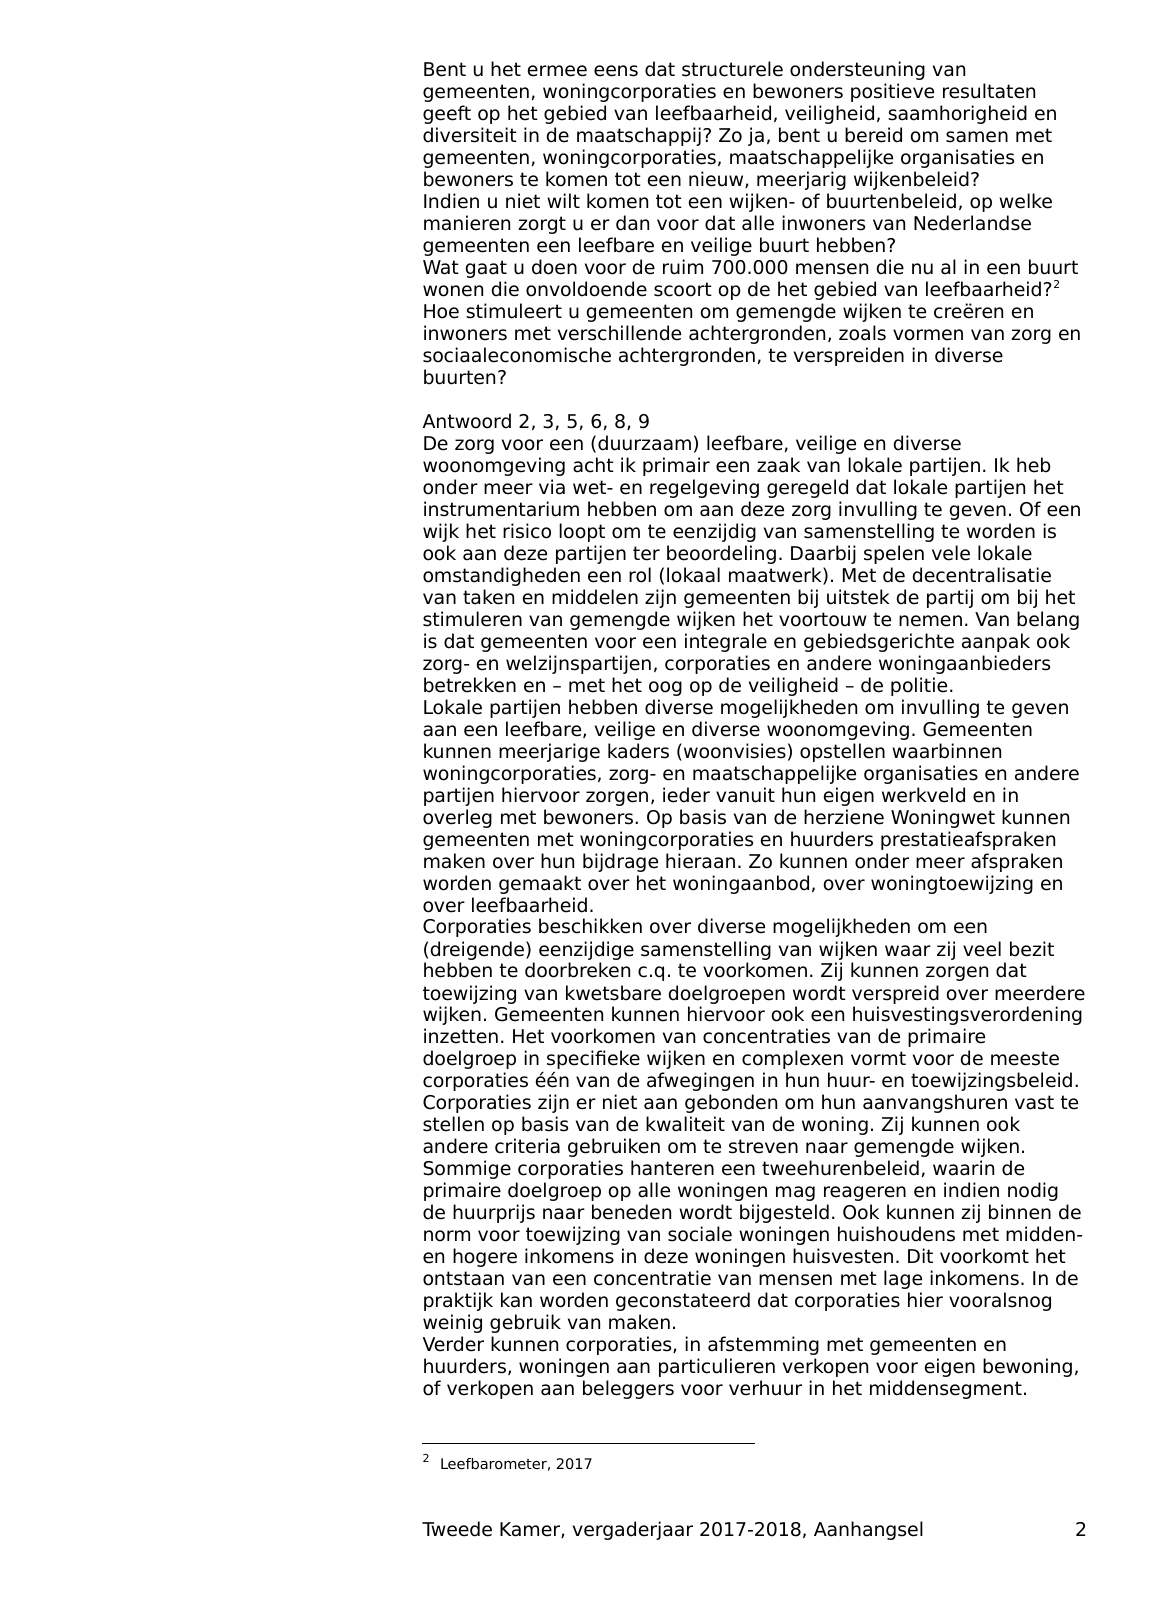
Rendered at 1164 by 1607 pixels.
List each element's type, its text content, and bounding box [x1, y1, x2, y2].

text Corporaties beschikken over diverse mogelijkheden om een (dreigende) eenzijdige samenstelling van wijken waar zij veel bezit hebben te doorbreken c.q. te voorkomen. Zij kunnen zorgen dat toewijzing van kwetsbare doelgroepen wordt verspreid over meerdere wijken. Gemeenten kunnen hiervoor ook een huisvestingsverordening inzetten. Het voorkomen van concentraties van de primaire doelgroep in specifieke wijken en complexen vormt voor de meeste corporaties één van de afwegingen in hun huur- en toewijzingsbeleid. Corporaties zijn er niet aan gebonden om hun aanvangshuren vast te stellen op basis van de kwaliteit van de woning. Zij kunnen ook andere criteria gebruiken om te streven naar gemengde wijken. Sommige corporaties hanteren een tweehurenbeleid, waarin de primaire doelgroep op alle woningen mag reageren en indien nodig de huurprijs naar beneden wordt bijgesteld. Ook kunnen zij binnen de norm voor toewijzing van sociale woningen huishoudens met midden- en hogere inkomens in deze woningen huisvesten. Dit voorkomt het ontstaan van een concentratie van mensen met lage inkomens. In de praktijk kan worden geconstateerd dat corporaties hier vooralsnog weinig gebruik van maken. [422, 916, 1087, 1334]
text Wat gaat u doen voor de ruim 700.000 mensen die nu al in een buurt wonen die onvoldoende scoort op de het gebied van leefbaarheid? [422, 257, 1087, 301]
text Indien u niet wilt komen tot een wijken- of buurtenbeleid, op welke manieren zorgt u er dan voor dat alle inwoners van Nederlandse gemeenten een leefbare en veilige buurt hebben? [422, 191, 1087, 257]
text Lokale partijen hebben diverse mogelijkheden om invulling te geven aan een leefbare, veilige en diverse woonomgeving. Gemeenten kunnen meerjarige kaders (woonvisies) opstellen waarbinnen woningcorporaties, zorg- en maatschappelijke organisaties en andere partijen hiervoor zorgen, ieder vanuit hun eigen werkveld en in overleg met bewoners. Op basis van de herziene Woningwet kunnen gemeenten met woningcorporaties en huurders prestatieafspraken maken over hun bijdrage hieraan. Zo kunnen onder meer afspraken worden gemaakt over het woningaanbod, over woningtoewijzing en over leefbaarheid. [422, 697, 1087, 916]
text Hoe stimuleert u gemeenten om gemengde wijken te creëren en inwoners met verschillende achtergronden, zoals vormen van zorg en sociaaleconomische achtergronden, te verspreiden in diverse buurten? [422, 301, 1087, 389]
text Verder kunnen corporaties, in afstemming met gemeenten en huurders, woningen aan particulieren verkopen voor eigen bewoning, of verkopen aan beleggers voor verhuur in het middensegment. [422, 1334, 1087, 1400]
text De zorg voor een (duurzaam) leefbare, veilige en diverse woonomgeving acht ik primair een zaak van lokale partijen. Ik heb onder meer via wet- en regelgeving geregeld dat lokale partijen het instrumentarium hebben om aan deze zorg invulling te geven. Of een wijk het risico loopt om te eenzijdig van samenstelling te worden is ook aan deze partijen ter beoordeling. Daarbij spelen vele lokale omstandigheden een rol (lokaal maatwerk). Met de decentralisatie van taken en middelen zijn gemeenten bij uitstek de partij om bij het stimuleren van gemengde wijken het voortouw te nemen. Van belang is dat gemeenten voor een integrale en gebiedsgerichte aanpak ook zorg- en welzijnspartijen, corporaties en andere woningaanbieders betrekken en – met het oog op de veiligheid – de politie. [422, 433, 1087, 697]
text Antwoord 2, 3, 5, 6, 8, 9 [422, 411, 1087, 433]
text Bent u het ermee eens dat structurele ondersteuning van gemeenten, woningcorporaties en bewoners positieve resultaten geeft op het gebied van leefbaarheid, veiligheid, saamhorigheid en diversiteit in de maatschappij? Zo ja, bent u bereid om samen met gemeenten, woningcorporaties, maatschappelijke organisaties en bewoners te komen tot een nieuw, meerjarig wijkenbeleid? [422, 59, 1087, 191]
text Leefbarometer, 2017 [422, 1452, 1087, 1474]
